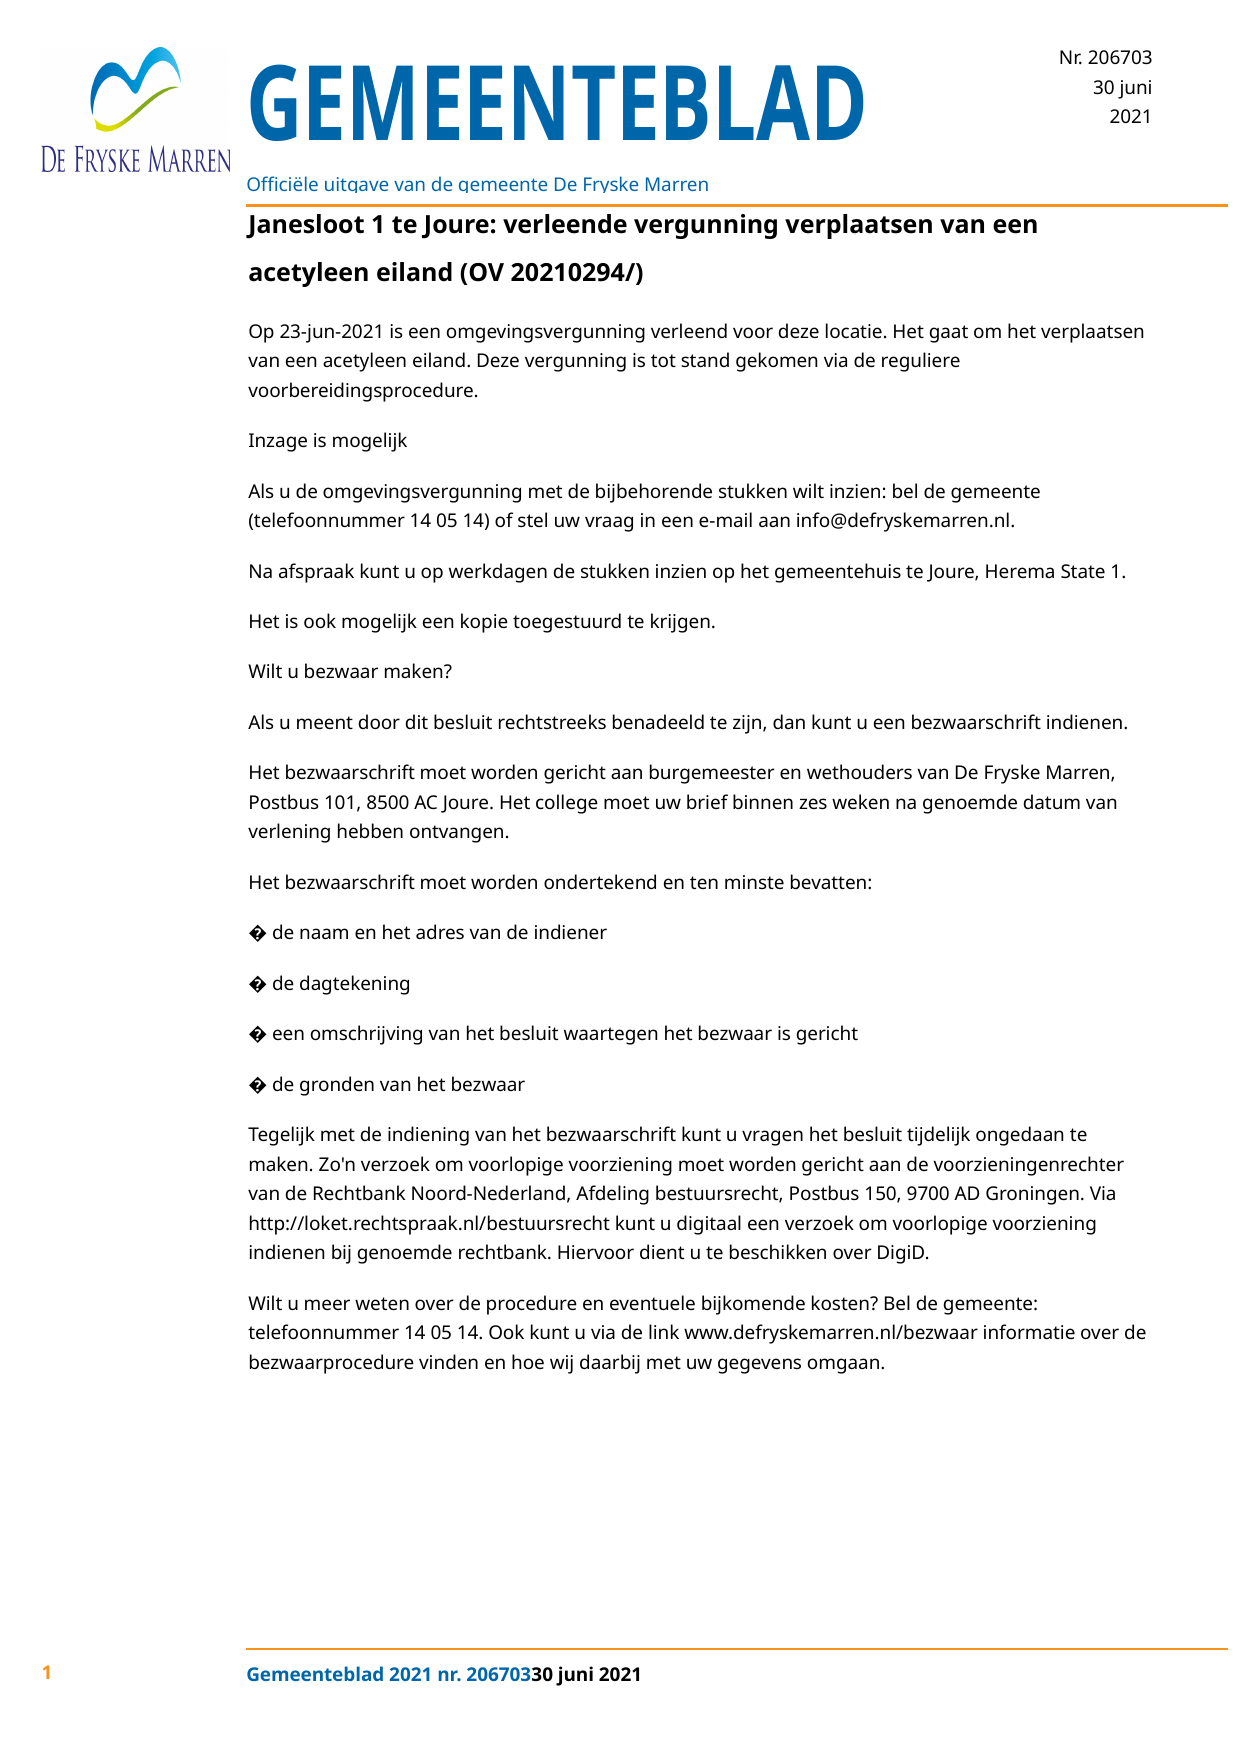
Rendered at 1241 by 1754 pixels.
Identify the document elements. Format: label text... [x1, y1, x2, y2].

text Als u meent door dit besluit rechtstreeks benadeeld te zijn, dan kunt u een bezwaarschrift indienen. [248, 709, 1152, 735]
text � een omschrijving van het besluit waartegen het bezwaar is gericht [248, 1020, 1152, 1046]
text Inzage is mogelijk [248, 427, 1152, 453]
text Op 23-jun-2021 is een omgevingsvergunning verleend voor deze locatie. Het gaat om het verplaatsen van een acetyleen eiland. Deze vergunning is tot stand gekomen via de reguliere voorbereidingsprocedure. [248, 318, 1152, 403]
text Wilt u bezwaar maken? [248, 659, 1152, 684]
picture [41, 47, 231, 172]
text Tegelijk met de indiening van het bezwaarschrift kunt u vragen het besluit tijdelijk ongedaan te maken. Zo'n verzoek om voorlopige voorziening moet worden gericht aan de voorzieningenrechter van de Rechtbank Noord-Nederland, Afdeling bestuursrecht, Postbus 150, 9700 AD Groningen. Via http://loket.rechtspraak.nl/bestuursrecht kunt u digitaal een verzoek om voorlopige voorziening indienen bij genoemde rechtbank. Hiervoor dient u te beschikken over DigiD. [248, 1121, 1152, 1265]
text Het bezwaarschrift moet worden ondertekend en ten minste bevatten: [248, 869, 1152, 895]
text � de dagtekening [248, 970, 1152, 996]
text Wilt u meer weten over de procedure en eventuele bijkomende kosten? Bel de gemeente: telefoonnummer 14 05 14. Ook kunt u via de link www.defryskemarren.nl/bezwaar informatie over de bezwaarprocedure vinden en hoe wij daarbij met uw gegevens omgaan. [248, 1290, 1152, 1375]
text Als u de omgevingsvergunning met de bijbehorende stukken wilt inzien: bel de gemeente (telefoonnummer 14 05 14) of stel uw vraag in een e-mail aan info@defryskemarren.nl. [248, 478, 1152, 533]
text Janesloot 1 te Joure: verleende vergunning verplaatsen van een acetyleen eiland (OV 20210294/) [248, 207, 1152, 288]
text � de naam en het adres van de indiener [248, 919, 1152, 945]
text Na afspraak kunt u op werkdagen de stukken inzien op het gemeentehuis te Joure, Herema State 1. [248, 558, 1152, 584]
text Het bezwaarschrift moet worden gericht aan burgemeester en wethouders van De Fryske Marren, Postbus 101, 8500 AC Joure. Het college moet uw brief binnen zes weken na genoemde datum van verlening hebben ontvangen. [248, 759, 1152, 844]
text � de gronden van het bezwaar [248, 1071, 1152, 1097]
text Het is ook mogelijk een kopie toegestuurd te krijgen. [248, 608, 1152, 634]
